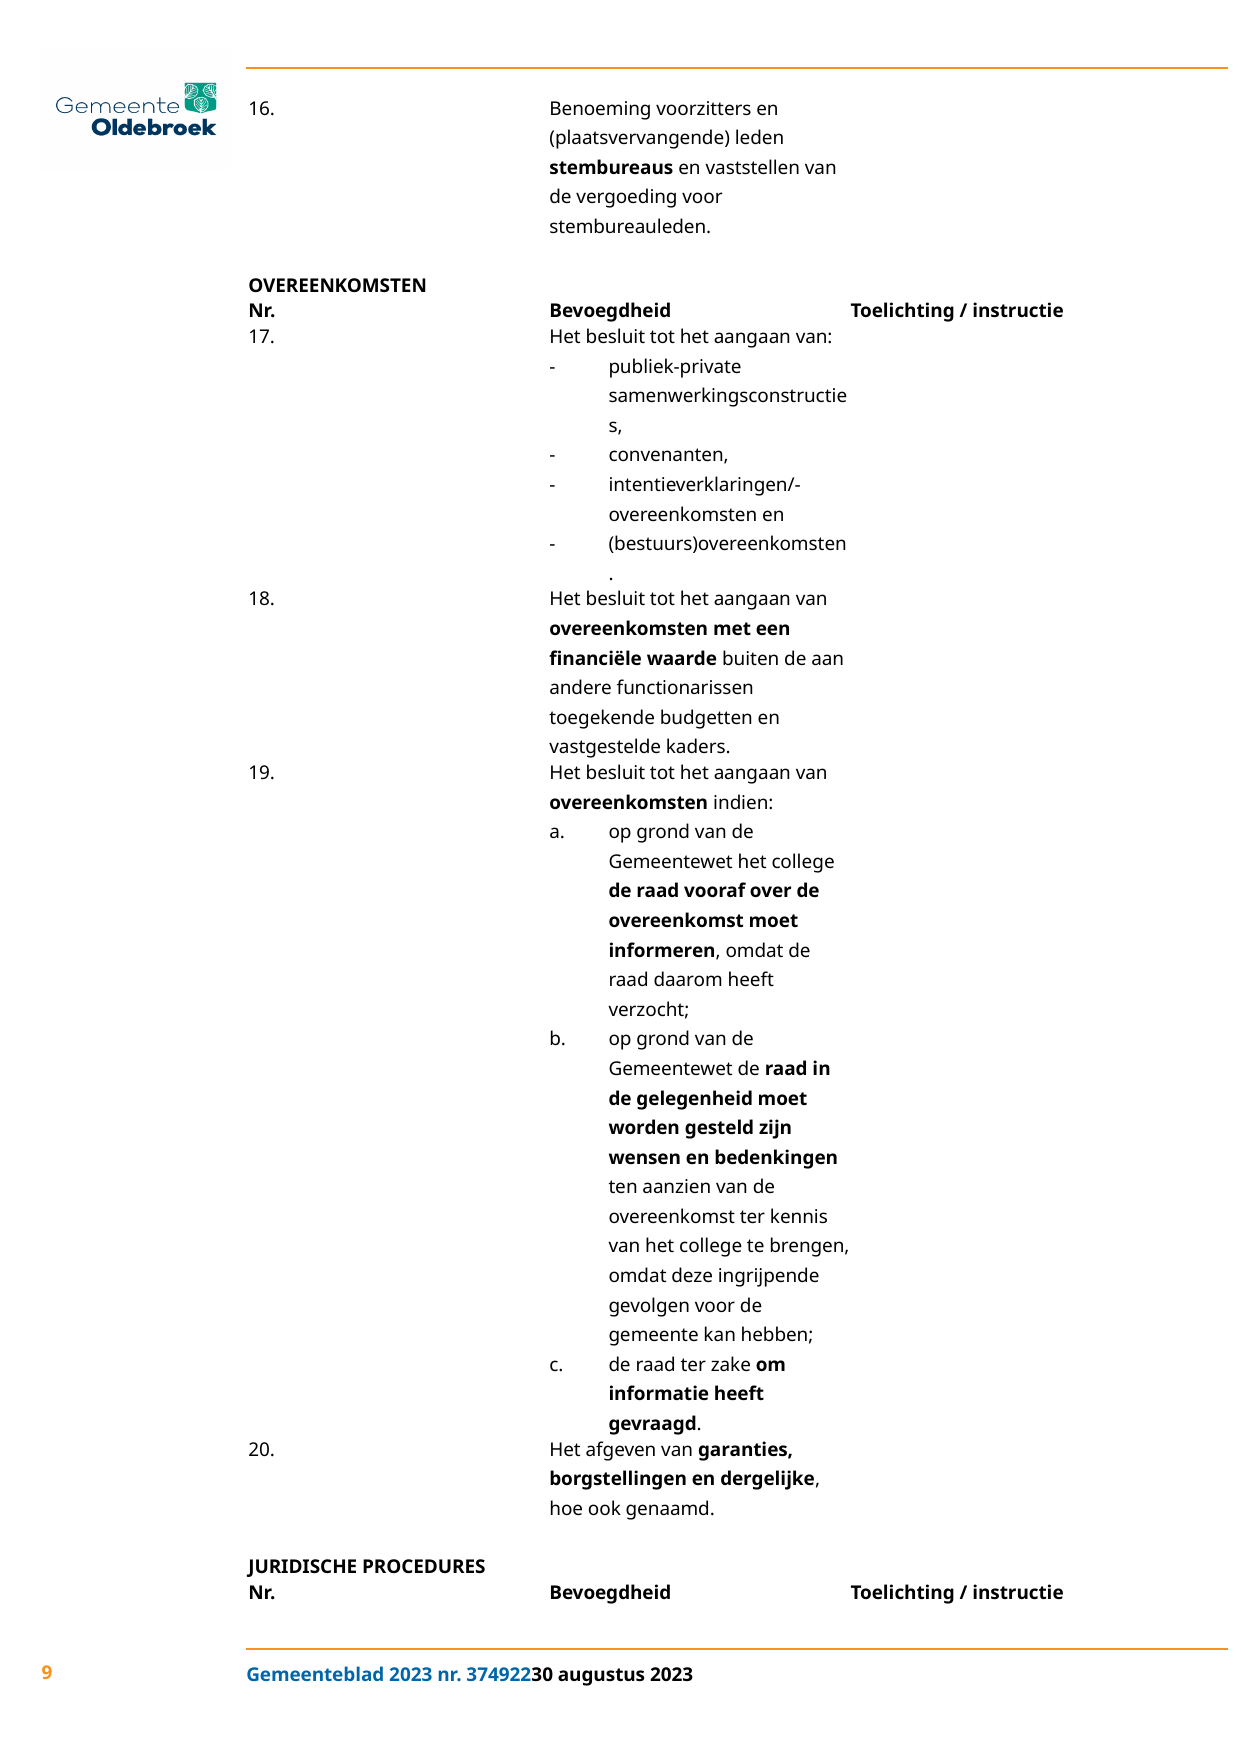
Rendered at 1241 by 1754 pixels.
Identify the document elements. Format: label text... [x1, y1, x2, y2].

table_cell [850, 1436, 1152, 1521]
table_cell Nr. [248, 298, 549, 323]
table_cell 17. [248, 323, 549, 586]
table_cell Het afgeven van garanties, borgstellingen en dergelijke, hoe ook genaamd. [549, 1436, 850, 1521]
table_header JURIDISCHE PROCEDURES [248, 1554, 1152, 1579]
picture [41, 47, 231, 172]
table_cell 19. [248, 759, 549, 1436]
table_cell Toelichting / instructie [850, 298, 1152, 323]
table_cell Het besluit tot het aangaan van: publiek-private samenwerkingsconstructies, convenanten, intentieverklaringen/-overeenkomsten en (bestuurs)overeenkomsten. [549, 323, 850, 586]
table_cell Benoeming voorzitters en (plaatsvervangende) leden stembureaus en vaststellen van de vergoeding voor stembureauleden. [549, 95, 850, 239]
table_cell Bevoegdheid [549, 298, 850, 323]
table_cell Toelichting / instructie [850, 1579, 1152, 1605]
table_cell 16. [248, 95, 549, 239]
table_cell Nr. [248, 1579, 549, 1605]
table_cell [850, 586, 1152, 759]
table_cell [850, 323, 1152, 586]
table_cell [850, 759, 1152, 1436]
table_cell 18. [248, 586, 549, 759]
table_cell 20. [248, 1436, 549, 1521]
table_header OVEREENKOMSTEN [248, 272, 1152, 297]
table_cell Het besluit tot het aangaan van overeenkomsten indien: op grond van de Gemeentewet het college de raad vooraf over de overeenkomst moet informeren, omdat de raad daarom heeft verzocht; op grond van de Gemeentewet de raad in de gelegenheid moet worden gesteld zijn wensen en bedenkingen ten aanzien van de overeenkomst ter kennis van het college te brengen, omdat deze ingrijpende gevolgen voor de gemeente kan hebben; de raad ter zake om informatie heeft gevraagd. [549, 759, 850, 1436]
table_cell [850, 95, 1152, 239]
table_cell Bevoegdheid [549, 1579, 850, 1605]
table_cell Het besluit tot het aangaan van overeenkomsten met een financiële waarde buiten de aan andere functionarissen toegekende budgetten en vastgestelde kaders. [549, 586, 850, 759]
